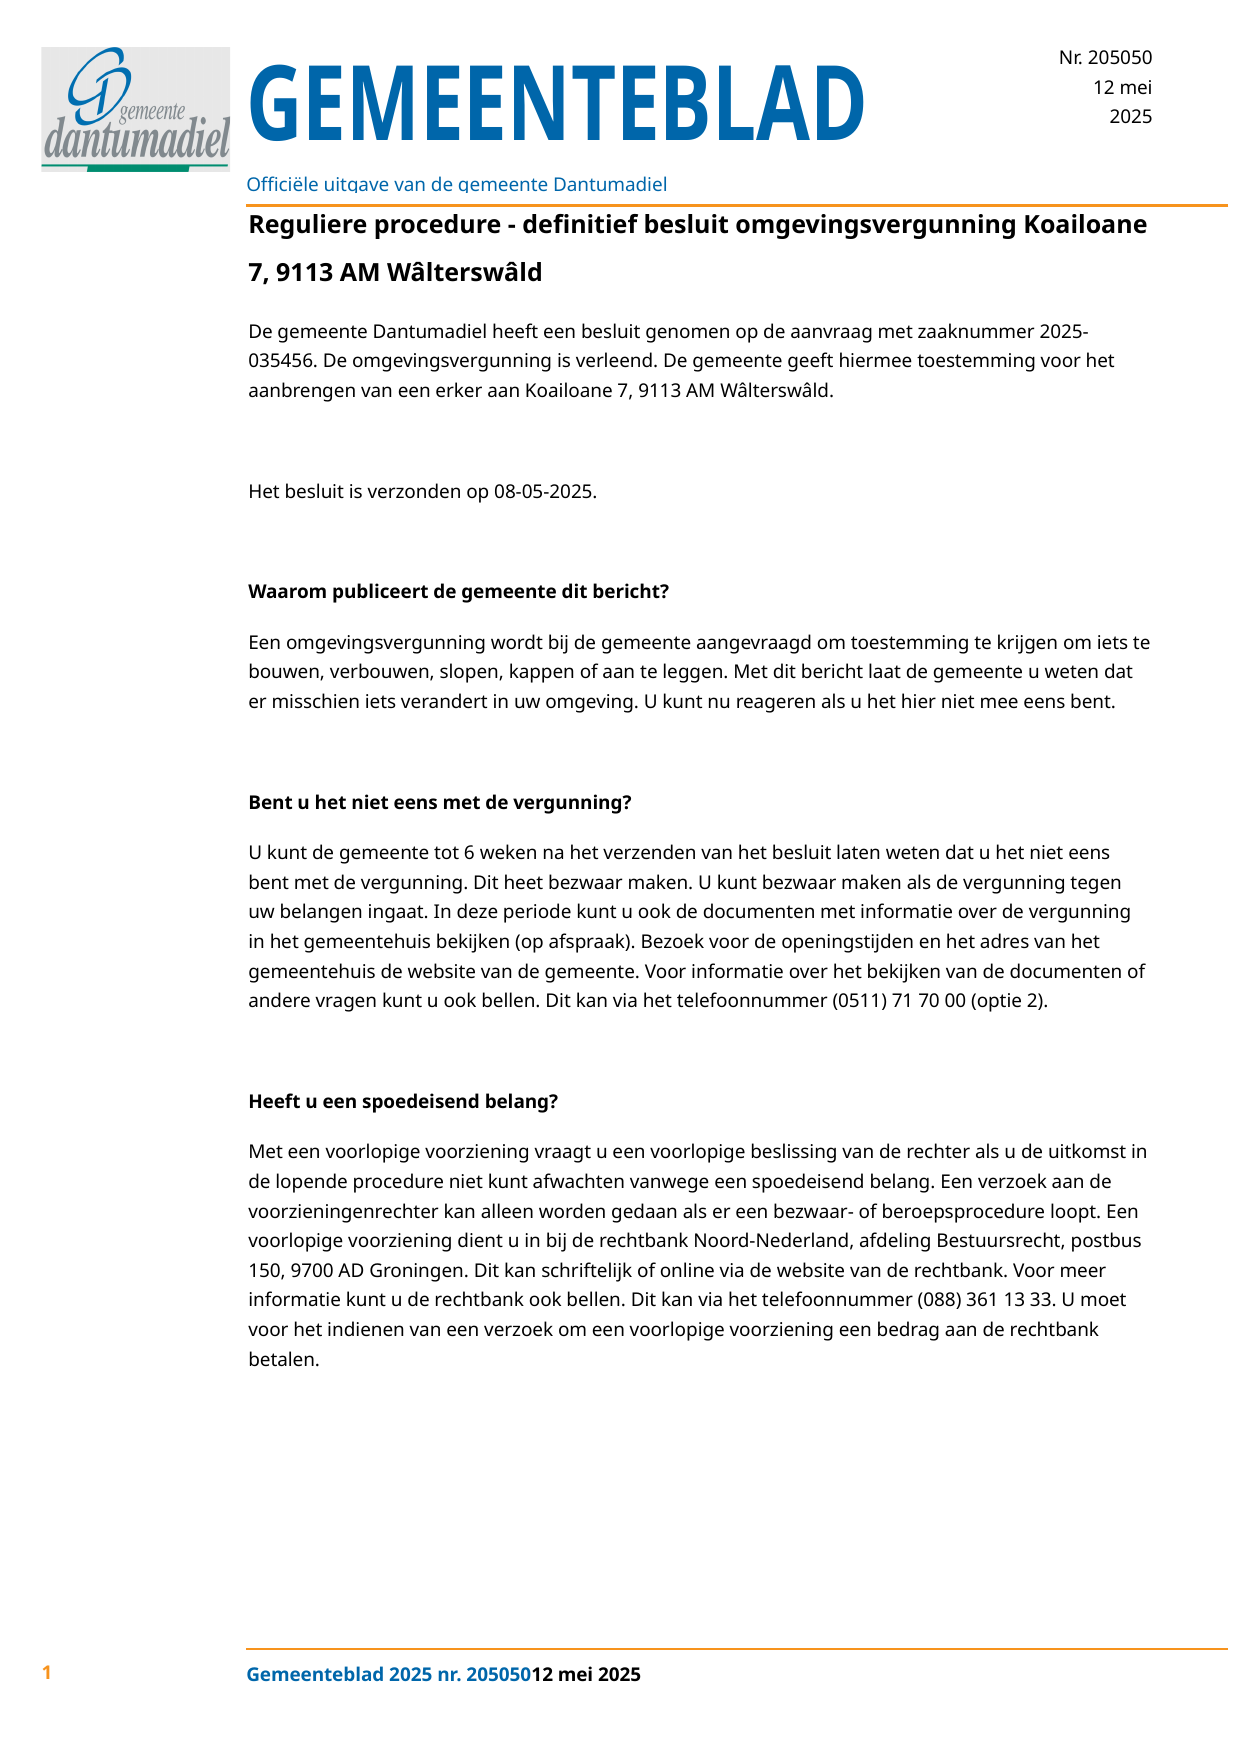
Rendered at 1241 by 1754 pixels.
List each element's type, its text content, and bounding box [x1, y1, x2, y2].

text U kunt de gemeente tot 6 weken na het verzenden van het besluit laten weten dat u het niet eens bent met de vergunning. Dit heet bezwaar maken. U kunt bezwaar maken als de vergunning tegen uw belangen ingaat. In deze periode kunt u ook de documenten met informatie over de vergunning in het gemeentehuis bekijken (op afspraak). Bezoek voor de openingstijden en het adres van het gemeentehuis de website van de gemeente. Voor informatie over het bekijken van de documenten of andere vragen kunt u ook bellen. Dit kan via het telefoonnummer (0511) 71 70 00 (optie 2). [248, 839, 1152, 1013]
text Met een voorlopige voorziening vraagt u een voorlopige beslissing van de rechter als u de uitkomst in de lopende procedure niet kunt afwachten vanwege een spoedeisend belang. Een verzoek aan de voorzieningenrechter kan alleen worden gedaan als er een bezwaar- of beroepsprocedure loopt. Een voorlopige voorziening dient u in bij de rechtbank Noord-Nederland, afdeling Bestuursrecht, postbus 150, 9700 AD Groningen. Dit kan schriftelijk of online via de website van de rechtbank. Voor meer informatie kunt u de rechtbank ook bellen. Dit kan via het telefoonnummer (088) 361 13 33. U moet voor het indienen van een verzoek om een voorlopige voorziening een bedrag aan de rechtbank betalen. [248, 1139, 1152, 1372]
picture [41, 47, 231, 172]
text Bent u het niet eens met de vergunning? [248, 789, 1152, 815]
text Een omgevingsvergunning wordt bij de gemeente aangevraagd om toestemming te krijgen om iets te bouwen, verbouwen, slopen, kappen of aan te leggen. Met dit bericht laat de gemeente u weten dat er misschien iets verandert in uw omgeving. U kunt nu reageren als u het hier niet mee eens bent. [248, 629, 1152, 714]
text Het besluit is verzonden op 08-05-2025. [248, 478, 1152, 504]
text Reguliere procedure - definitief besluit omgevingsvergunning Koailoane 7, 9113 AM Wâlterswâld [248, 207, 1152, 288]
text De gemeente Dantumadiel heeft een besluit genomen op de aanvraag met zaaknummer 2025-035456. De omgevingsvergunning is verleend. De gemeente geeft hiermee toestemming voor het aanbrengen van een erker aan Koailoane 7, 9113 AM Wâlterswâld. [248, 318, 1152, 403]
text Waarom publiceert de gemeente dit bericht? [248, 579, 1152, 604]
text Heeft u een spoedeisend belang? [248, 1088, 1152, 1114]
